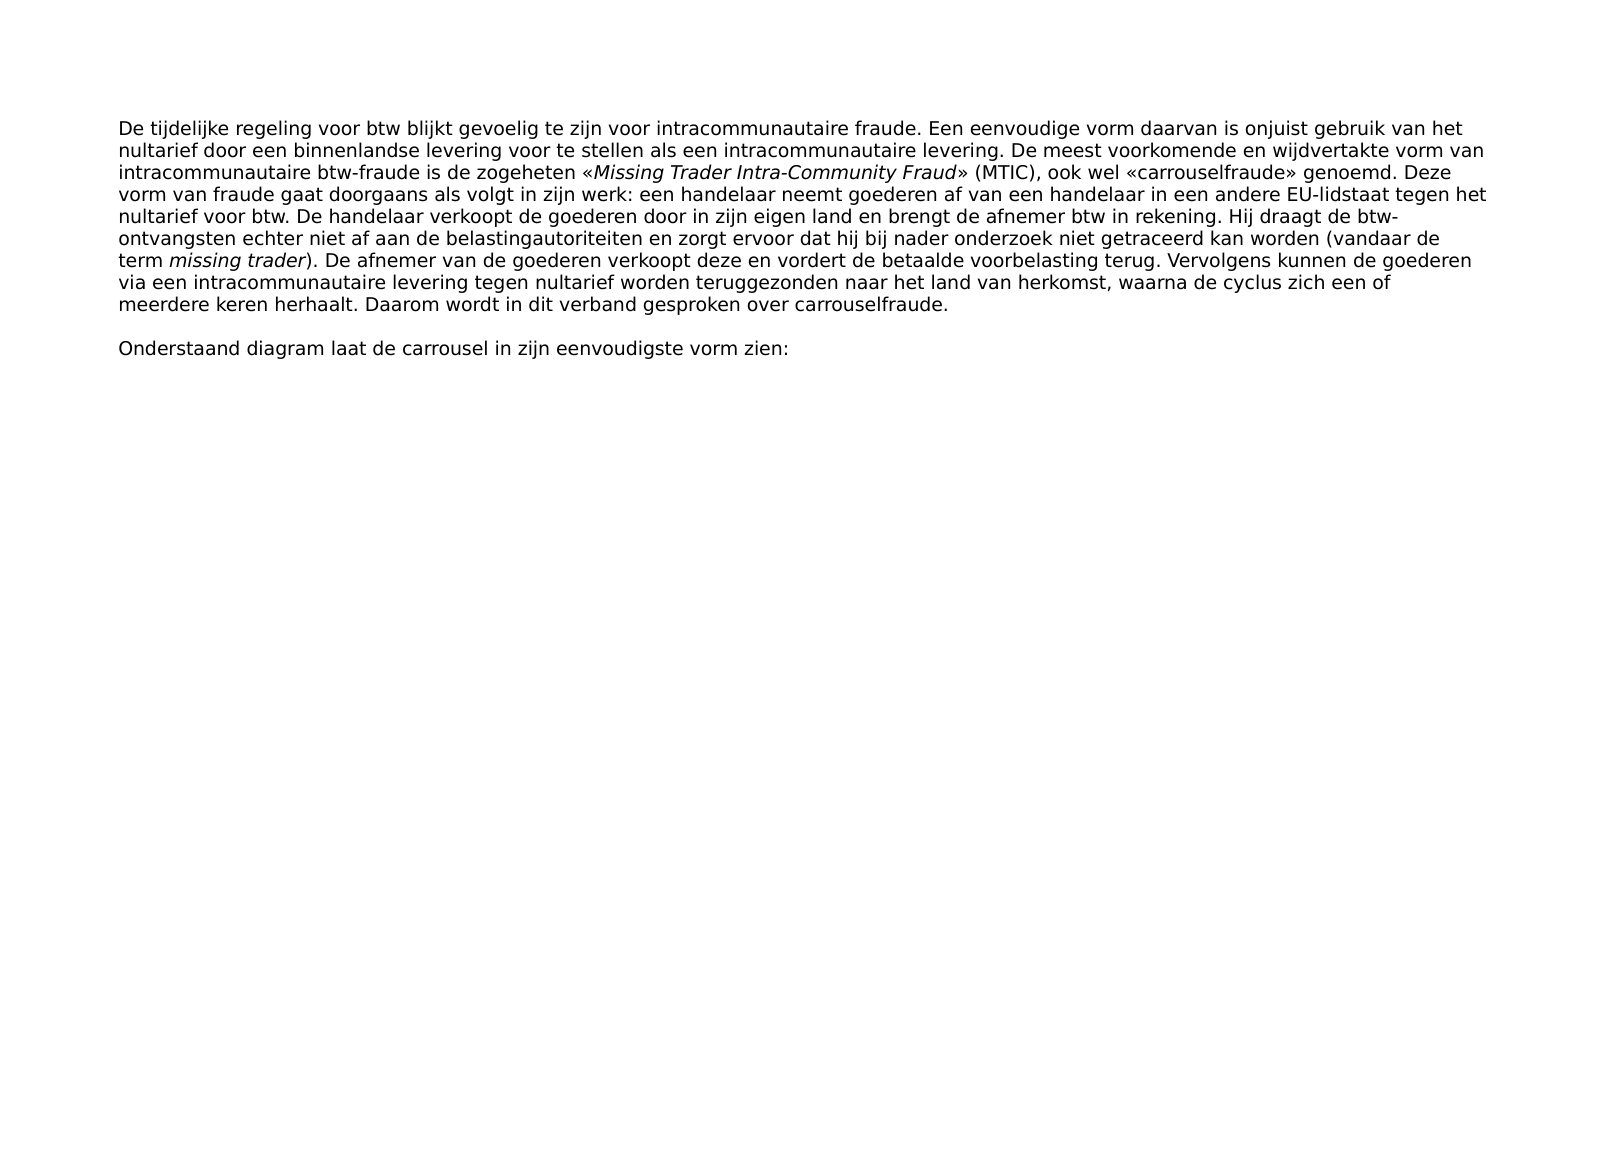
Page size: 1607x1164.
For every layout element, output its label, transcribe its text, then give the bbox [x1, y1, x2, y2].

text Onderstaand diagram laat de carrousel in zijn eenvoudigste vorm zien: [118, 338, 1488, 360]
text De tijdelijke regeling voor btw blijkt gevoelig te zijn voor intracommunautaire fraude. Een eenvoudige vorm daarvan is onjuist gebruik van het nultarief door een binnenlandse levering voor te stellen als een intracommunautaire levering. De meest voorkomende en wijdvertakte vorm van intracommunautaire btw-fraude is de zogeheten «Missing Trader Intra-Community Fraud» (MTIC), ook wel «carrouselfraude» genoemd. Deze vorm van fraude gaat doorgaans als volgt in zijn werk: een handelaar neemt goederen af van een handelaar in een andere EU-lidstaat tegen het nultarief voor btw. De handelaar verkoopt de goederen door in zijn eigen land en brengt de afnemer btw in rekening. Hij draagt de btw-ontvangsten echter niet af aan de belastingautoriteiten en zorgt ervoor dat hij bij nader onderzoek niet getraceerd kan worden (vandaar de term missing trader). De afnemer van de goederen verkoopt deze en vordert de betaalde voorbelasting terug. Vervolgens kunnen de goederen via een intracommunautaire levering tegen nultarief worden teruggezonden naar het land van herkomst, waarna de cyclus zich een of meerdere keren herhaalt. Daarom wordt in dit verband gesproken over carrouselfraude. [118, 118, 1488, 316]
